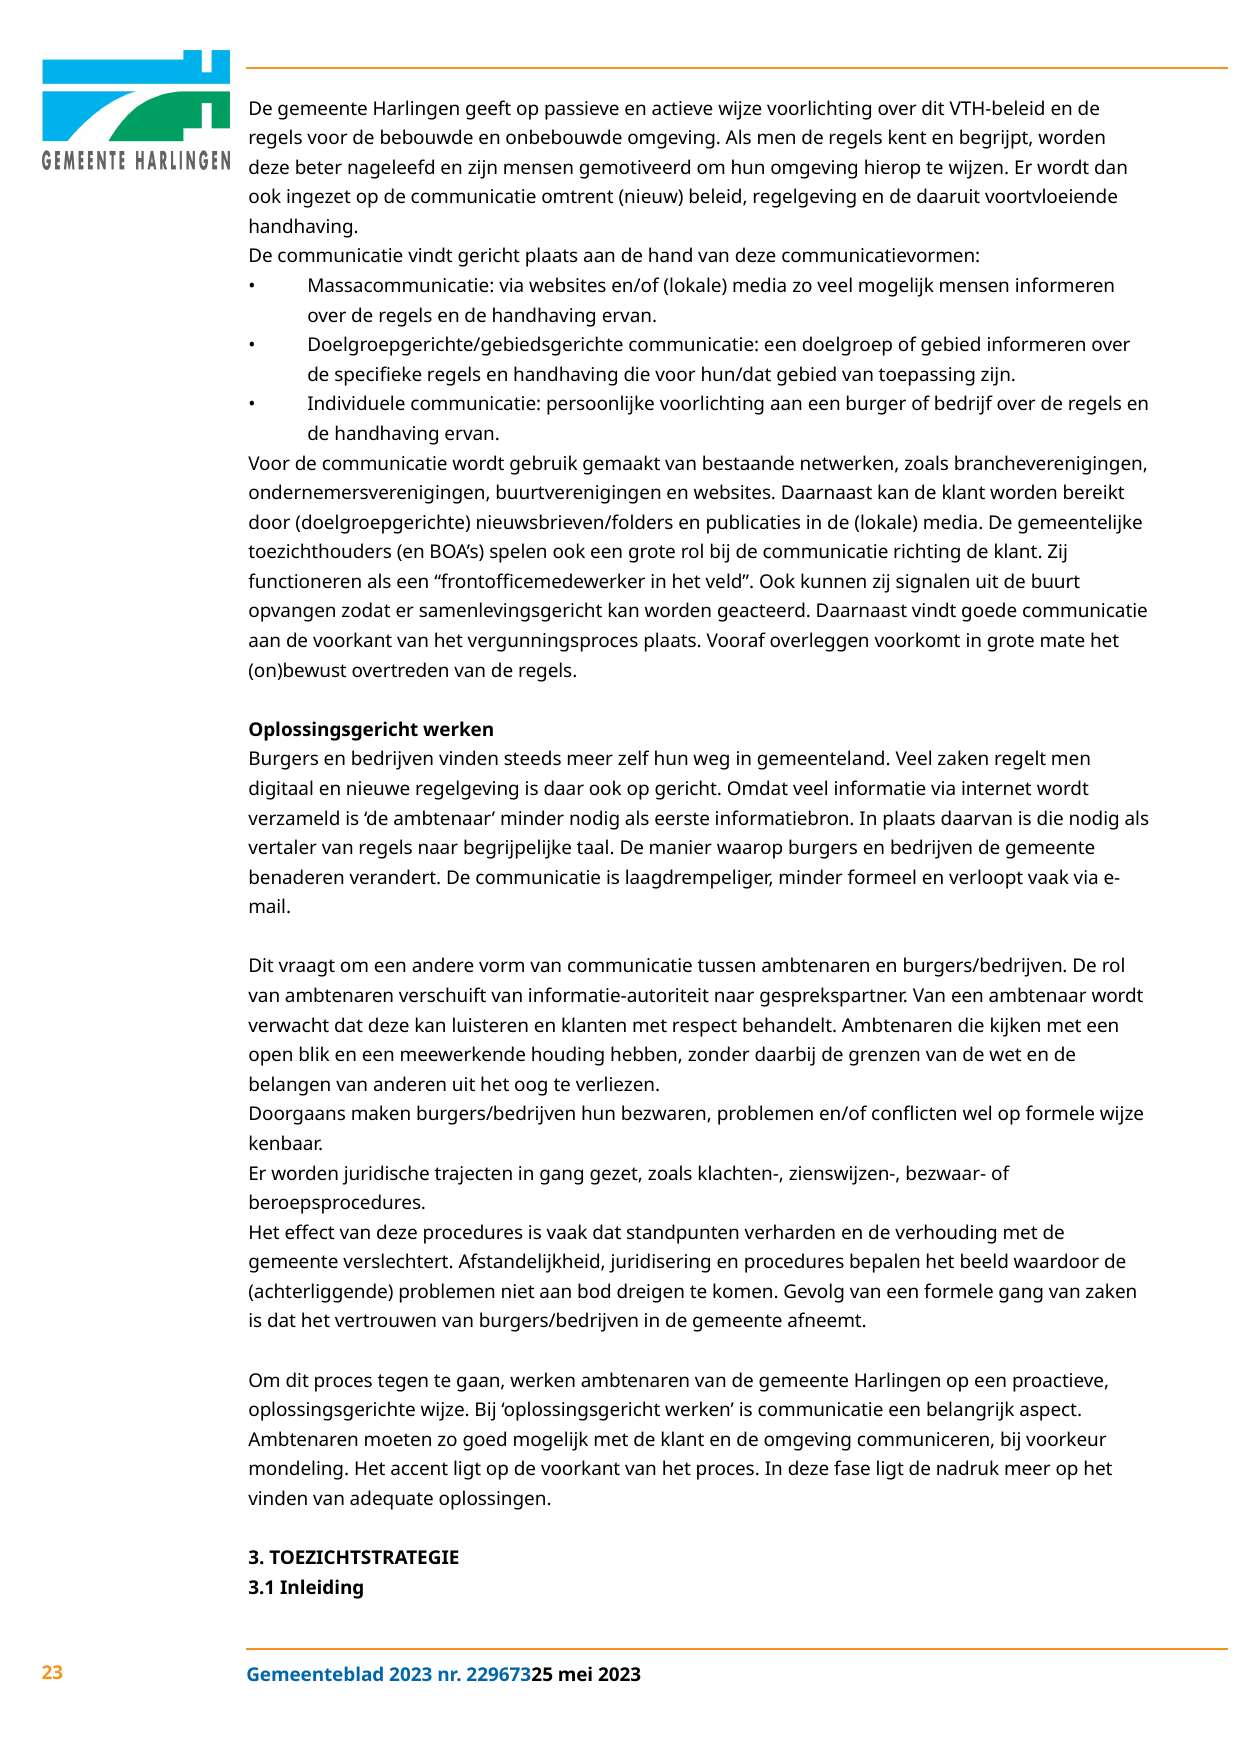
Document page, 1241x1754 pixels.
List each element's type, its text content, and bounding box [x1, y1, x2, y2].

text De communicatie vindt gericht plaats aan de hand van deze communicatievormen: [248, 243, 1152, 268]
text Burgers en bedrijven vinden steeds meer zelf hun weg in gemeenteland. Veel zaken regelt men digitaal en nieuwe regelgeving is daar ook op gericht. Omdat veel informatie via internet wordt verzameld is ‘de ambtenaar’ minder nodig als eerste informatiebron. In plaats daarvan is die nodig als vertaler van regels naar begrijpelijke taal. De manier waarop burgers en bedrijven de gemeente benaderen verandert. De communicatie is laagdrempeliger, minder formeel en verloopt vaak via e-mail. [248, 746, 1152, 919]
text Om dit proces tegen te gaan, werken ambtenaren van de gemeente Harlingen op een proactieve, oplossingsgerichte wijze. Bij ‘oplossingsgericht werken’ is communicatie een belangrijk aspect. Ambtenaren moeten zo goed mogelijk met de klant en de omgeving communiceren, bij voorkeur mondeling. Het accent ligt op de voorkant van het proces. In deze fase ligt de nadruk meer op het vinden van adequate oplossingen. [248, 1367, 1152, 1511]
text De gemeente Harlingen geeft op passieve en actieve wijze voorlichting over dit VTH-beleid en de regels voor de bebouwde en onbebouwde omgeving. Als men de regels kent en begrijpt, worden deze beter nageleefd en zijn mensen gemotiveerd om hun omgeving hierop te wijzen. Er wordt dan ook ingezet op de communicatie omtrent (nieuw) beleid, regelgeving en de daaruit voortvloeiende handhaving. [248, 95, 1152, 239]
list Individuele communicatie: persoonlijke voorlichting aan een burger of bedrijf over de regels en de handhaving ervan. [248, 391, 1152, 446]
text Doorgaans maken burgers/bedrijven hun bezwaren, problemen en/of conflicten wel op formele wijze kenbaar. [248, 1101, 1152, 1156]
picture [41, 47, 231, 172]
list Doelgroepgerichte/gebiedsgerichte communicatie: een doelgroep of gebied informeren over de specifieke regels en handhaving die voor hun/dat gebied van toepassing zijn. [248, 331, 1152, 387]
text Voor de communicatie wordt gebruik gemaakt van bestaande netwerken, zoals brancheverenigingen, ondernemersverenigingen, buurtverenigingen en websites. Daarnaast kan de klant worden bereikt door (doelgroepgerichte) nieuwsbrieven/folders en publicaties in de (lokale) media. De gemeentelijke toezichthouders (en BOA’s) spelen ook een grote rol bij de communicatie richting de klant. Zij functioneren als een “frontofficemedewerker in het veld”. Ook kunnen zij signalen uit de buurt opvangen zodat er samenlevingsgericht kan worden geacteerd. Daarnaast vindt goede communicatie aan de voorkant van het vergunningsproces plaats. Vooraf overleggen voorkomt in grote mate het (on)bewust overtreden van de regels. [248, 450, 1152, 683]
text Oplossingsgericht werken [248, 716, 1152, 742]
text 3.1 Inleiding [248, 1574, 1152, 1600]
text 3. TOEZICHTSTRATEGIE [248, 1544, 1152, 1570]
list Massacommunicatie: via websites en/of (lokale) media zo veel mogelijk mensen informeren over de regels en de handhaving ervan. [248, 272, 1152, 328]
text Er worden juridische trajecten in gang gezet, zoals klachten-, zienswijzen-, bezwaar- of beroepsprocedures. [248, 1160, 1152, 1215]
text Dit vraagt om een andere vorm van communicatie tussen ambtenaren en burgers/bedrijven. De rol van ambtenaren verschuift van informatie-autoriteit naar gesprekspartner. Van een ambtenaar wordt verwacht dat deze kan luisteren en klanten met respect behandelt. Ambtenaren die kijken met een open blik en een meewerkende houding hebben, zonder daarbij de grenzen van de wet en de belangen van anderen uit het oog te verliezen. [248, 953, 1152, 1097]
text Het effect van deze procedures is vaak dat standpunten verharden en de verhouding met de gemeente verslechtert. Afstandelijkheid, juridisering en procedures bepalen het beeld waardoor de (achterliggende) problemen niet aan bod dreigen te komen. Gevolg van een formele gang van zaken is dat het vertrouwen van burgers/bedrijven in de gemeente afneemt. [248, 1219, 1152, 1333]
